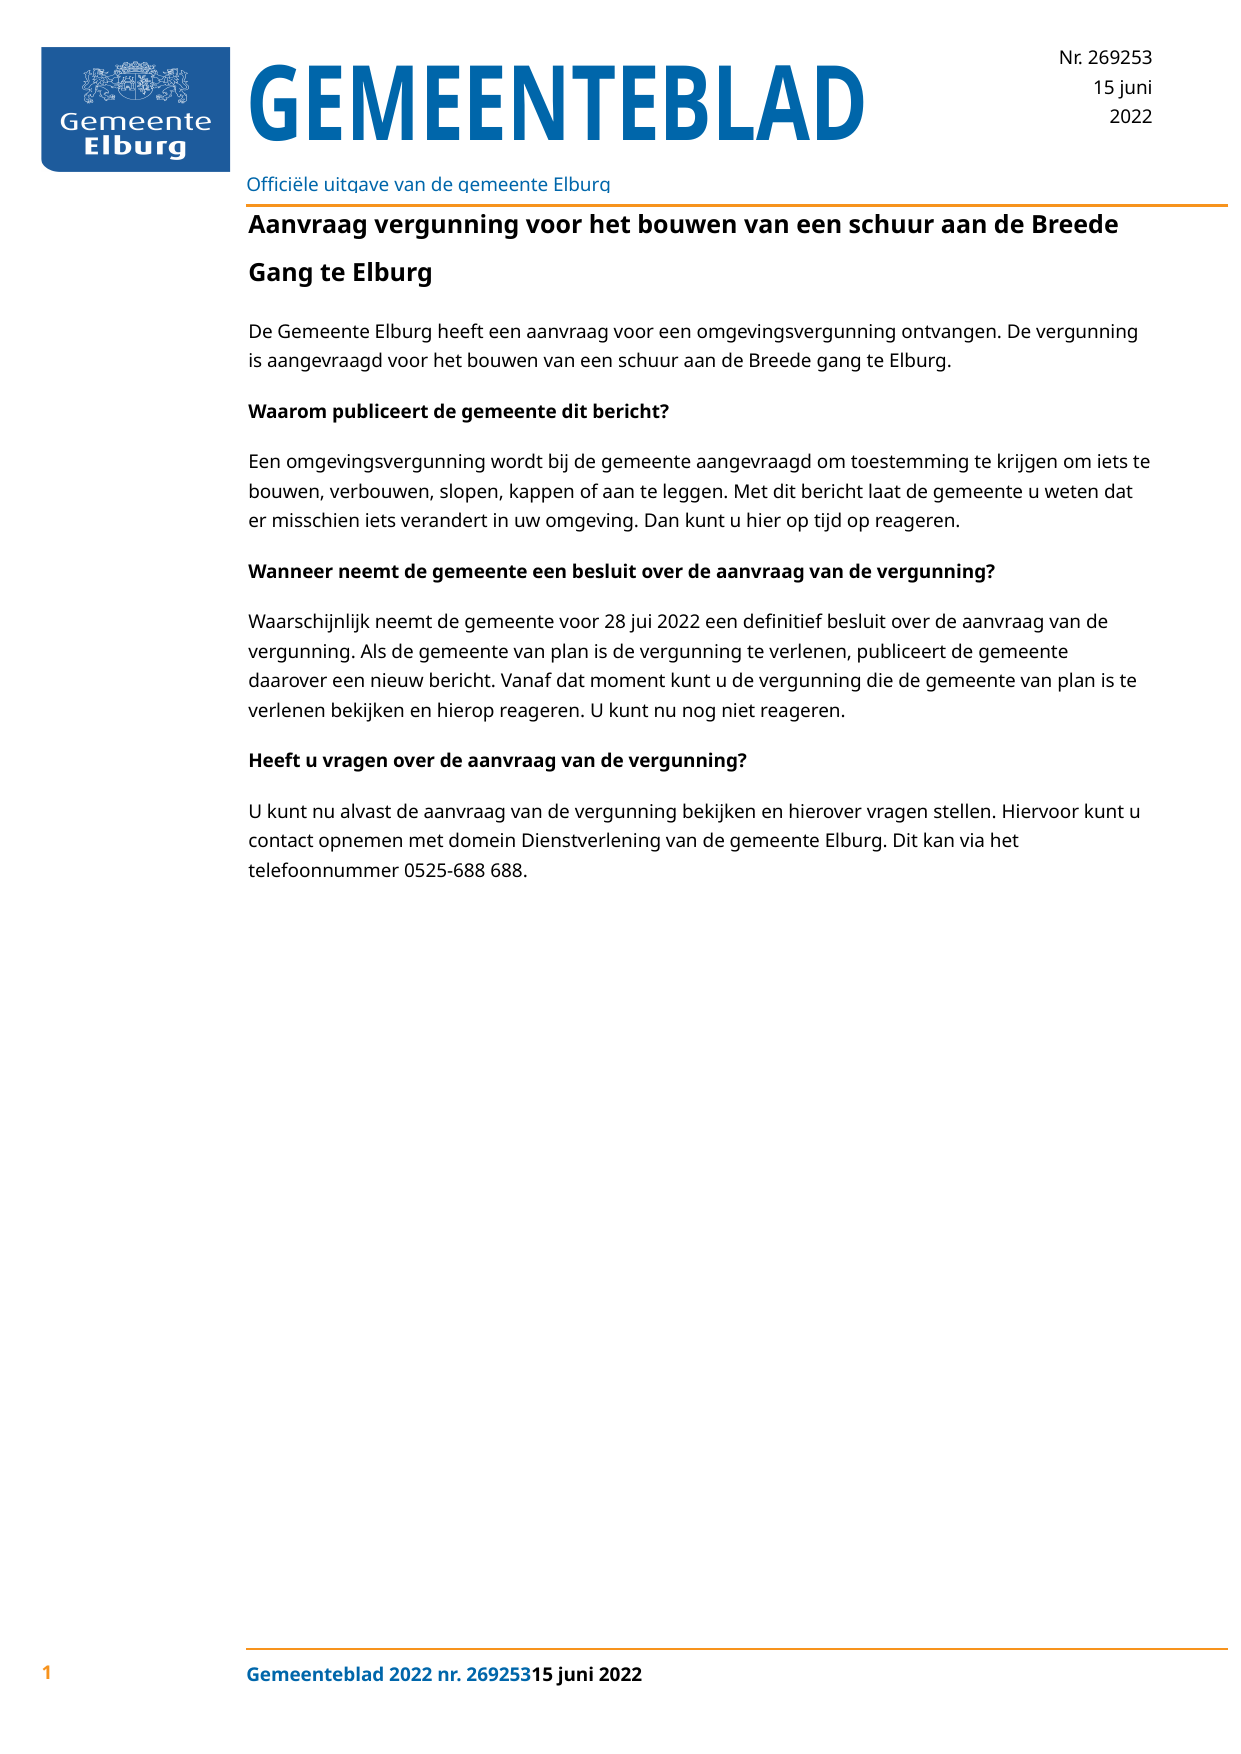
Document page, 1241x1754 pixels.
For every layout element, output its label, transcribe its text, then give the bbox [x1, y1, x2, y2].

text Wanneer neemt de gemeente een besluit over de aanvraag van de vergunning? [248, 558, 1152, 584]
picture [41, 47, 231, 172]
text De Gemeente Elburg heeft een aanvraag voor een omgevingsvergunning ontvangen. De vergunning is aangevraagd voor het bouwen van een schuur aan de Breede gang te Elburg. [248, 318, 1152, 373]
text U kunt nu alvast de aanvraag van de vergunning bekijken en hierover vragen stellen. Hiervoor kunt u contact opnemen met domein Dienstverlening van de gemeente Elburg. Dit kan via het telefoonnummer 0525-688 688. [248, 798, 1152, 883]
text Een omgevingsvergunning wordt bij de gemeente aangevraagd om toestemming te krijgen om iets te bouwen, verbouwen, slopen, kappen of aan te leggen. Met dit bericht laat de gemeente u weten dat er misschien iets verandert in uw omgeving. Dan kunt u hier op tijd op reageren. [248, 448, 1152, 533]
text Waarschijnlijk neemt de gemeente voor 28 jui 2022 een definitief besluit over de aanvraag van de vergunning. Als de gemeente van plan is de vergunning te verlenen, publiceert de gemeente daarover een nieuw bericht. Vanaf dat moment kunt u de vergunning die de gemeente van plan is te verlenen bekijken en hierop reageren. U kunt nu nog niet reageren. [248, 608, 1152, 723]
text Aanvraag vergunning voor het bouwen van een schuur aan de Breede Gang te Elburg [248, 207, 1152, 288]
text Heeft u vragen over de aanvraag van de vergunning? [248, 747, 1152, 773]
text Waarom publiceert de gemeente dit bericht? [248, 398, 1152, 424]
